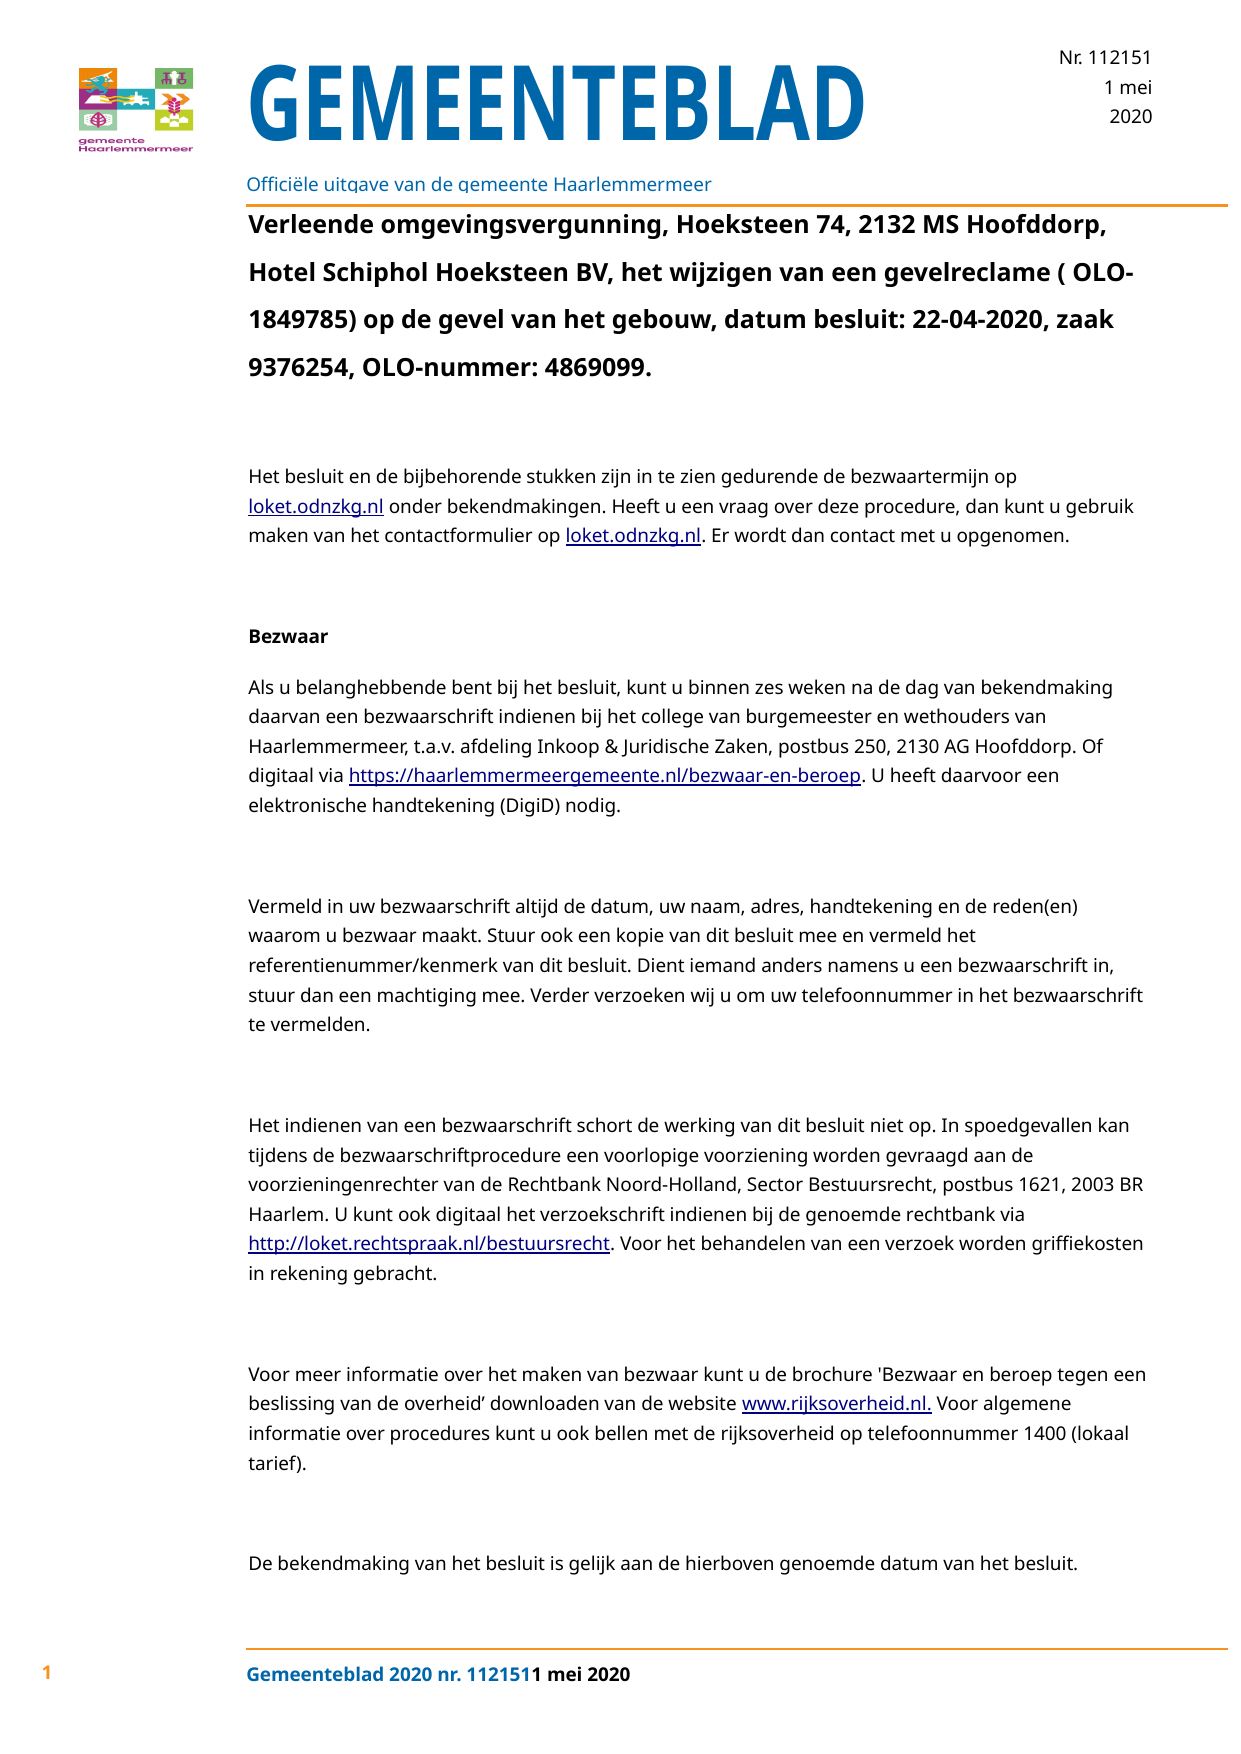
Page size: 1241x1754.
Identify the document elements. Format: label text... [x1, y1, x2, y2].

text Bezwaar [248, 623, 1152, 649]
text Vermeld in uw bezwaarschrift altijd de datum, uw naam, adres, handtekening en de reden(en) waarom u bezwaar maakt. Stuur ook een kopie van dit besluit mee en vermeld het referentienummer/kenmerk van dit besluit. Dient iemand anders namens u een bezwaarschrift in, stuur dan een machtiging mee. Verder verzoeken wij u om uw telefoonnummer in het bezwaarschrift te vermelden. [248, 893, 1152, 1037]
text De bekendmaking van het besluit is gelijk aan de hierboven genoemde datum van het besluit. [248, 1551, 1152, 1576]
text Het indienen van een bezwaarschrift schort de werking van dit besluit niet op. In spoedgevallen kan tijdens de bezwaarschriftprocedure een voorlopige voorziening worden gevraagd aan de voorzieningenrechter van de Rechtbank Noord-Holland, Sector Bestuursrecht, postbus 1621, 2003 BR Haarlem. U kunt ook digitaal het verzoekschrift indienen bij de genoemde rechtbank via http://loket.rechtspraak.nl/bestuursrecht. Voor het behandelen van een verzoek worden griffiekosten in rekening gebracht. [248, 1112, 1152, 1286]
text Als u belanghebbende bent bij het besluit, kunt u binnen zes weken na de dag van bekendmaking daarvan een bezwaarschrift indienen bij het college van burgemeester en wethouders van Haarlemmermeer, t.a.v. afdeling Inkoop & Juridische Zaken, postbus 250, 2130 AG Hoofddorp. Of digitaal via https://haarlemmermeergemeente.nl/bezwaar-en-beroep. U heeft daarvoor een elektronische handtekening (DigiD) nodig. [248, 674, 1152, 818]
text Verleende omgevingsvergunning, Hoeksteen 74, 2132 MS Hoofddorp, Hotel Schiphol Hoeksteen BV, het wijzigen van een gevelreclame ( OLO-1849785) op de gevel van het gebouw, datum besluit: 22-04-2020, zaak 9376254, OLO-nummer: 4869099. [248, 207, 1152, 384]
text Het besluit en de bijbehorende stukken zijn in te zien gedurende de bezwaartermijn op loket.odnzkg.nl onder bekendmakingen. Heeft u een vraag over deze procedure, dan kunt u gebruik maken van het contactformulier op loket.odnzkg.nl. Er wordt dan contact met u opgenomen. [248, 463, 1152, 548]
picture [41, 47, 231, 172]
text Voor meer informatie over het maken van bezwaar kunt u de brochure 'Bezwaar en beroep tegen een beslissing van de overheid’ downloaden van de website www.rijksoverheid.nl. Voor algemene informatie over procedures kunt u ook bellen met de rijksoverheid op telefoonnummer 1400 (lokaal tarief). [248, 1361, 1152, 1476]
